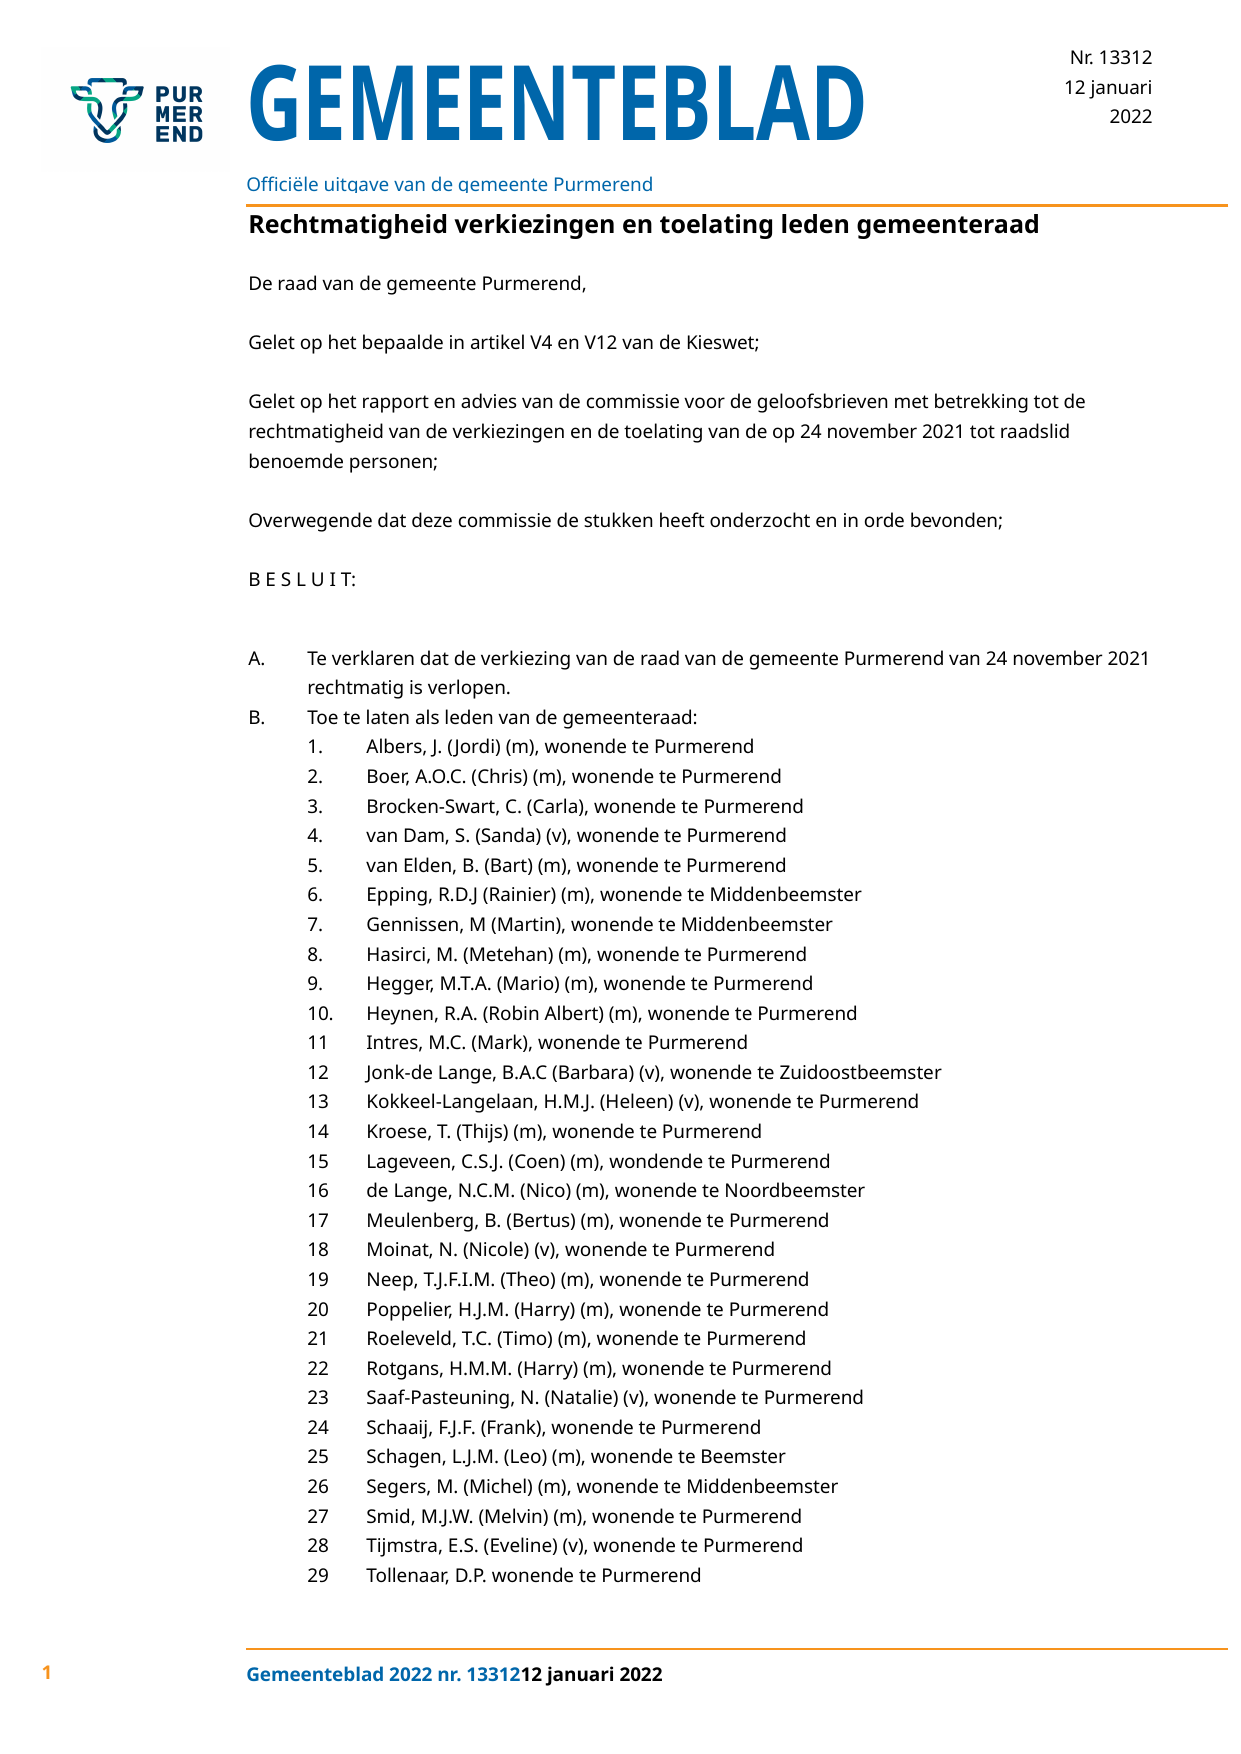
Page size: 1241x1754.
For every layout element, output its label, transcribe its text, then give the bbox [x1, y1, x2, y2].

list Meulenberg, B. (Bertus) (m), wonende te Purmerend [307, 1207, 1152, 1233]
list Epping, R.D.J (Rainier) (m), wonende te Middenbeemster [307, 882, 1152, 907]
list Albers, J. (Jordi) (m), wonende te Purmerend [307, 734, 1152, 759]
list Intres, M.C. (Mark), wonende te Purmerend [307, 1029, 1152, 1055]
list van Elden, B. (Bart) (m), wonende te Purmerend [307, 852, 1152, 878]
list Poppelier, H.J.M. (Harry) (m), wonende te Purmerend [307, 1296, 1152, 1322]
list Kroese, T. (Thijs) (m), wonende te Purmerend [307, 1118, 1152, 1144]
list de Lange, N.C.M. (Nico) (m), wonende te Noordbeemster [307, 1177, 1152, 1203]
list Brocken-Swart, C. (Carla), wonende te Purmerend [307, 793, 1152, 819]
list Hegger, M.T.A. (Mario) (m), wonende te Purmerend [307, 970, 1152, 996]
list Tollenaar, D.P. wonende te Purmerend [307, 1562, 1152, 1588]
list Smid, M.J.W. (Melvin) (m), wonende te Purmerend [307, 1503, 1152, 1529]
list Segers, M. (Michel) (m), wonende te Middenbeemster [307, 1473, 1152, 1499]
list Lageveen, C.S.J. (Coen) (m), wondende te Purmerend [307, 1148, 1152, 1174]
list Roeleveld, T.C. (Timo) (m), wonende te Purmerend [307, 1325, 1152, 1351]
list van Dam, S. (Sanda) (v), wonende te Purmerend [307, 822, 1152, 848]
text Gelet op het bepaalde in artikel V4 en V12 van de Kieswet; [248, 329, 1152, 355]
list Toe te laten als leden van de gemeenteraad: [248, 704, 1152, 730]
list Hasirci, M. (Metehan) (m), wonende te Purmerend [307, 941, 1152, 967]
text Overwegende dat deze commissie de stukken heeft onderzocht en in orde bevonden; [248, 507, 1152, 533]
text B E S L U I T: [248, 566, 1152, 592]
list Rotgans, H.M.M. (Harry) (m), wonende te Purmerend [307, 1355, 1152, 1381]
picture [41, 47, 231, 172]
list Kokkeel-Langelaan, H.M.J. (Heleen) (v), wonende te Purmerend [307, 1089, 1152, 1114]
list Te verklaren dat de verkiezing van de raad van de gemeente Purmerend van 24 november 2021 rechtmatig is verlopen. [248, 645, 1152, 700]
list Gennissen, M (Martin), wonende te Middenbeemster [307, 911, 1152, 937]
list Boer, A.O.C. (Chris) (m), wonende te Purmerend [307, 763, 1152, 789]
text Rechtmatigheid verkiezingen en toelating leden gemeenteraad [248, 207, 1152, 241]
list Schaaij, F.J.F. (Frank), wonende te Purmerend [307, 1414, 1152, 1440]
list Jonk-de Lange, B.A.C (Barbara) (v), wonende te Zuidoostbeemster [307, 1059, 1152, 1085]
list Moinat, N. (Nicole) (v), wonende te Purmerend [307, 1237, 1152, 1262]
text Gelet op het rapport en advies van de commissie voor de geloofsbrieven met betrekking tot de rechtmatigheid van de verkiezingen en de toelating van de op 24 november 2021 tot raadslid benoemde personen; [248, 389, 1152, 473]
list Heynen, R.A. (Robin Albert) (m), wonende te Purmerend [307, 1000, 1152, 1026]
text De raad van de gemeente Purmerend, [248, 270, 1152, 296]
list Neep, T.J.F.I.M. (Theo) (m), wonende te Purmerend [307, 1266, 1152, 1292]
list Saaf-Pasteuning, N. (Natalie) (v), wonende te Purmerend [307, 1384, 1152, 1410]
list Tijmstra, E.S. (Eveline) (v), wonende te Purmerend [307, 1532, 1152, 1558]
list Schagen, L.J.M. (Leo) (m), wonende te Beemster [307, 1444, 1152, 1469]
